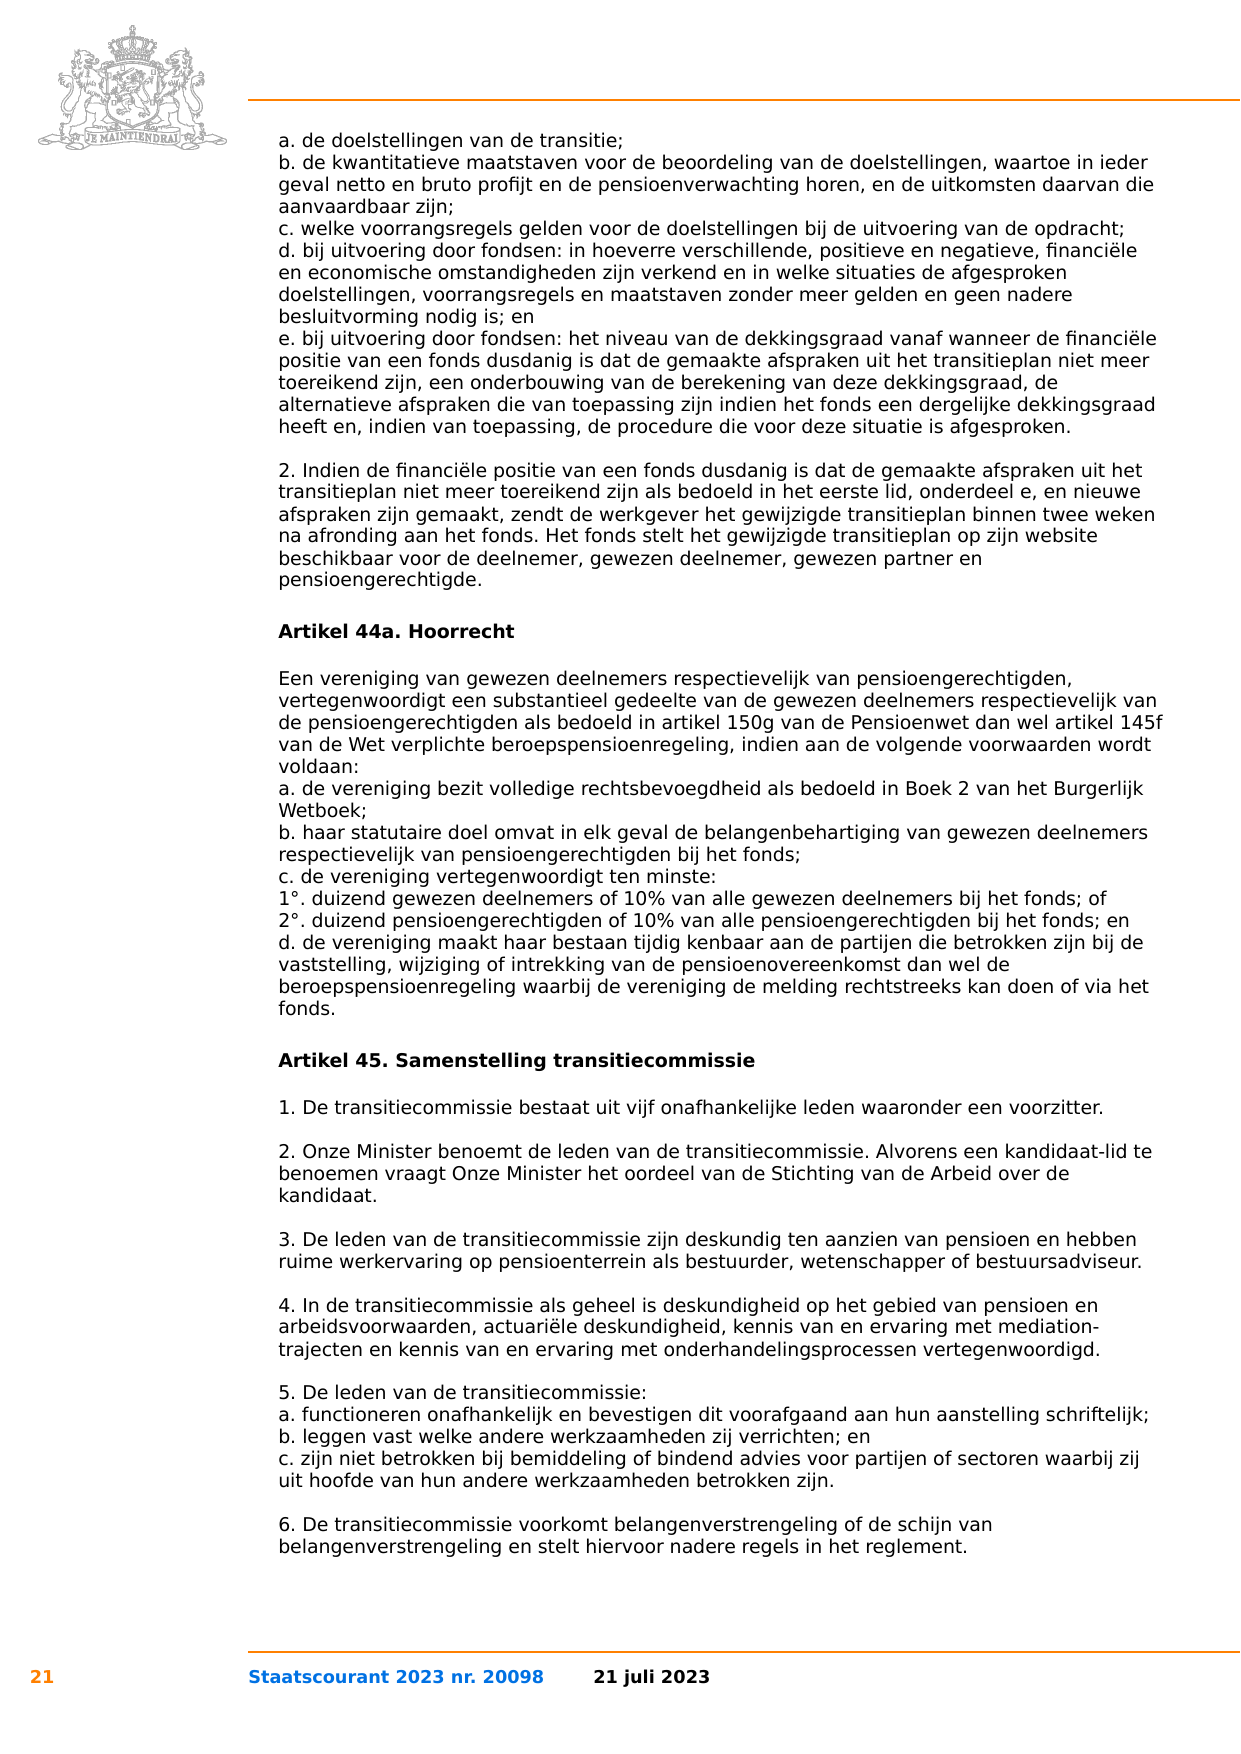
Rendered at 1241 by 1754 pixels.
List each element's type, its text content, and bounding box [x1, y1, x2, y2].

text c. de vereniging vertegenwoordigt ten minste: [278, 866, 1163, 888]
subtitle Artikel 44a. Hoorrecht [278, 621, 1163, 643]
text Een vereniging van gewezen deelnemers respectievelijk van pensioengerechtigden, vertegenwoordigt een substantieel gedeelte van de gewezen deelnemers respectievelijk van de pensioengerechtigden als bedoeld in artikel 150g van de Pensioenwet dan wel artikel 145f van de Wet verplichte beroepspensioenregeling, indien aan de volgende voorwaarden wordt voldaan: [278, 668, 1163, 778]
text d. de vereniging maakt haar bestaan tijdig kenbaar aan de partijen die betrokken zijn bij de vaststelling, wijziging of intrekking van de pensioenovereenkomst dan wel de beroepspensioenregeling waarbij de vereniging de melding rechtstreeks kan doen of via het fonds. [278, 932, 1163, 1020]
text a. de vereniging bezit volledige rechtsbevoegdheid als bedoeld in Boek 2 van het Burgerlijk Wetboek; [278, 778, 1163, 822]
text 2. Onze Minister benoemt de leden van de transitiecommissie. Alvorens een kandidaat-lid te benoemen vraagt Onze Minister het oordeel van de Stichting van de Arbeid over de kandidaat. [278, 1141, 1163, 1207]
text 2°. duizend pensioengerechtigden of 10% van alle pensioengerechtigden bij het fonds; en [278, 910, 1163, 932]
text d. bij uitvoering door fondsen: in hoeverre verschillende, positieve en negatieve, financiële en economische omstandigheden zijn verkend en in welke situaties de afgesproken doelstellingen, voorrangsregels en maatstaven zonder meer gelden en geen nadere besluitvorming nodig is; en [278, 240, 1163, 328]
text b. de kwantitatieve maatstaven voor de beoordeling van de doelstellingen, waartoe in ieder geval netto en bruto profijt en de pensioenverwachting horen, en de uitkomsten daarvan die aanvaardbaar zijn; [278, 152, 1163, 218]
text 2. Indien de financiële positie van een fonds dusdanig is dat de gemaakte afspraken uit het transitieplan niet meer toereikend zijn als bedoeld in het eerste lid, onderdeel e, en nieuwe afspraken zijn gemaakt, zendt de werkgever het gewijzigde transitieplan binnen twee weken na afronding aan het fonds. Het fonds stelt het gewijzigde transitieplan op zijn website beschikbaar voor de deelnemer, gewezen deelnemer, gewezen partner en pensioengerechtigde. [278, 459, 1163, 591]
text 1. De transitiecommissie bestaat uit vijf onafhankelijke leden waaronder een voorzitter. [278, 1097, 1163, 1119]
text 1°. duizend gewezen deelnemers of 10% van alle gewezen deelnemers bij het fonds; of [278, 888, 1163, 910]
text c. zijn niet betrokken bij bemiddeling of bindend advies voor partijen of sectoren waarbij zij uit hoofde van hun andere werkzaamheden betrokken zijn. [278, 1448, 1163, 1492]
text 5. De leden van de transitiecommissie: [278, 1382, 1163, 1404]
text 6. De transitiecommissie voorkomt belangenverstrengeling of de schijn van belangenverstrengeling en stelt hiervoor nadere regels in het reglement. [278, 1514, 1163, 1558]
subtitle Artikel 45. Samenstelling transitiecommissie [278, 1050, 1163, 1072]
text a. de doelstellingen van de transitie; [278, 130, 1163, 152]
text b. leggen vast welke andere werkzaamheden zij verrichten; en [278, 1426, 1163, 1448]
text e. bij uitvoering door fondsen: het niveau van de dekkingsgraad vanaf wanneer de financiële positie van een fonds dusdanig is dat de gemaakte afspraken uit het transitieplan niet meer toereikend zijn, een onderbouwing van de berekening van deze dekkingsgraad, de alternatieve afspraken die van toepassing zijn indien het fonds een dergelijke dekkingsgraad heeft en, indien van toepassing, de procedure die voor deze situatie is afgesproken. [278, 328, 1163, 438]
picture [38, 25, 227, 150]
text 3. De leden van de transitiecommissie zijn deskundig ten aanzien van pensioen en hebben ruime werkervaring op pensioenterrein als bestuurder, wetenschapper of bestuursadviseur. [278, 1229, 1163, 1273]
text a. functioneren onafhankelijk en bevestigen dit voorafgaand aan hun aanstelling schriftelijk; [278, 1404, 1163, 1426]
text c. welke voorrangsregels gelden voor de doelstellingen bij de uitvoering van de opdracht; [278, 218, 1163, 240]
text 4. In de transitiecommissie als geheel is deskundigheid op het gebied van pensioen en arbeidsvoorwaarden, actuariële deskundigheid, kennis van en ervaring met mediation-trajecten en kennis van en ervaring met onderhandelingsprocessen vertegenwoordigd. [278, 1294, 1163, 1360]
text b. haar statutaire doel omvat in elk geval de belangenbehartiging van gewezen deelnemers respectievelijk van pensioengerechtigden bij het fonds; [278, 822, 1163, 866]
